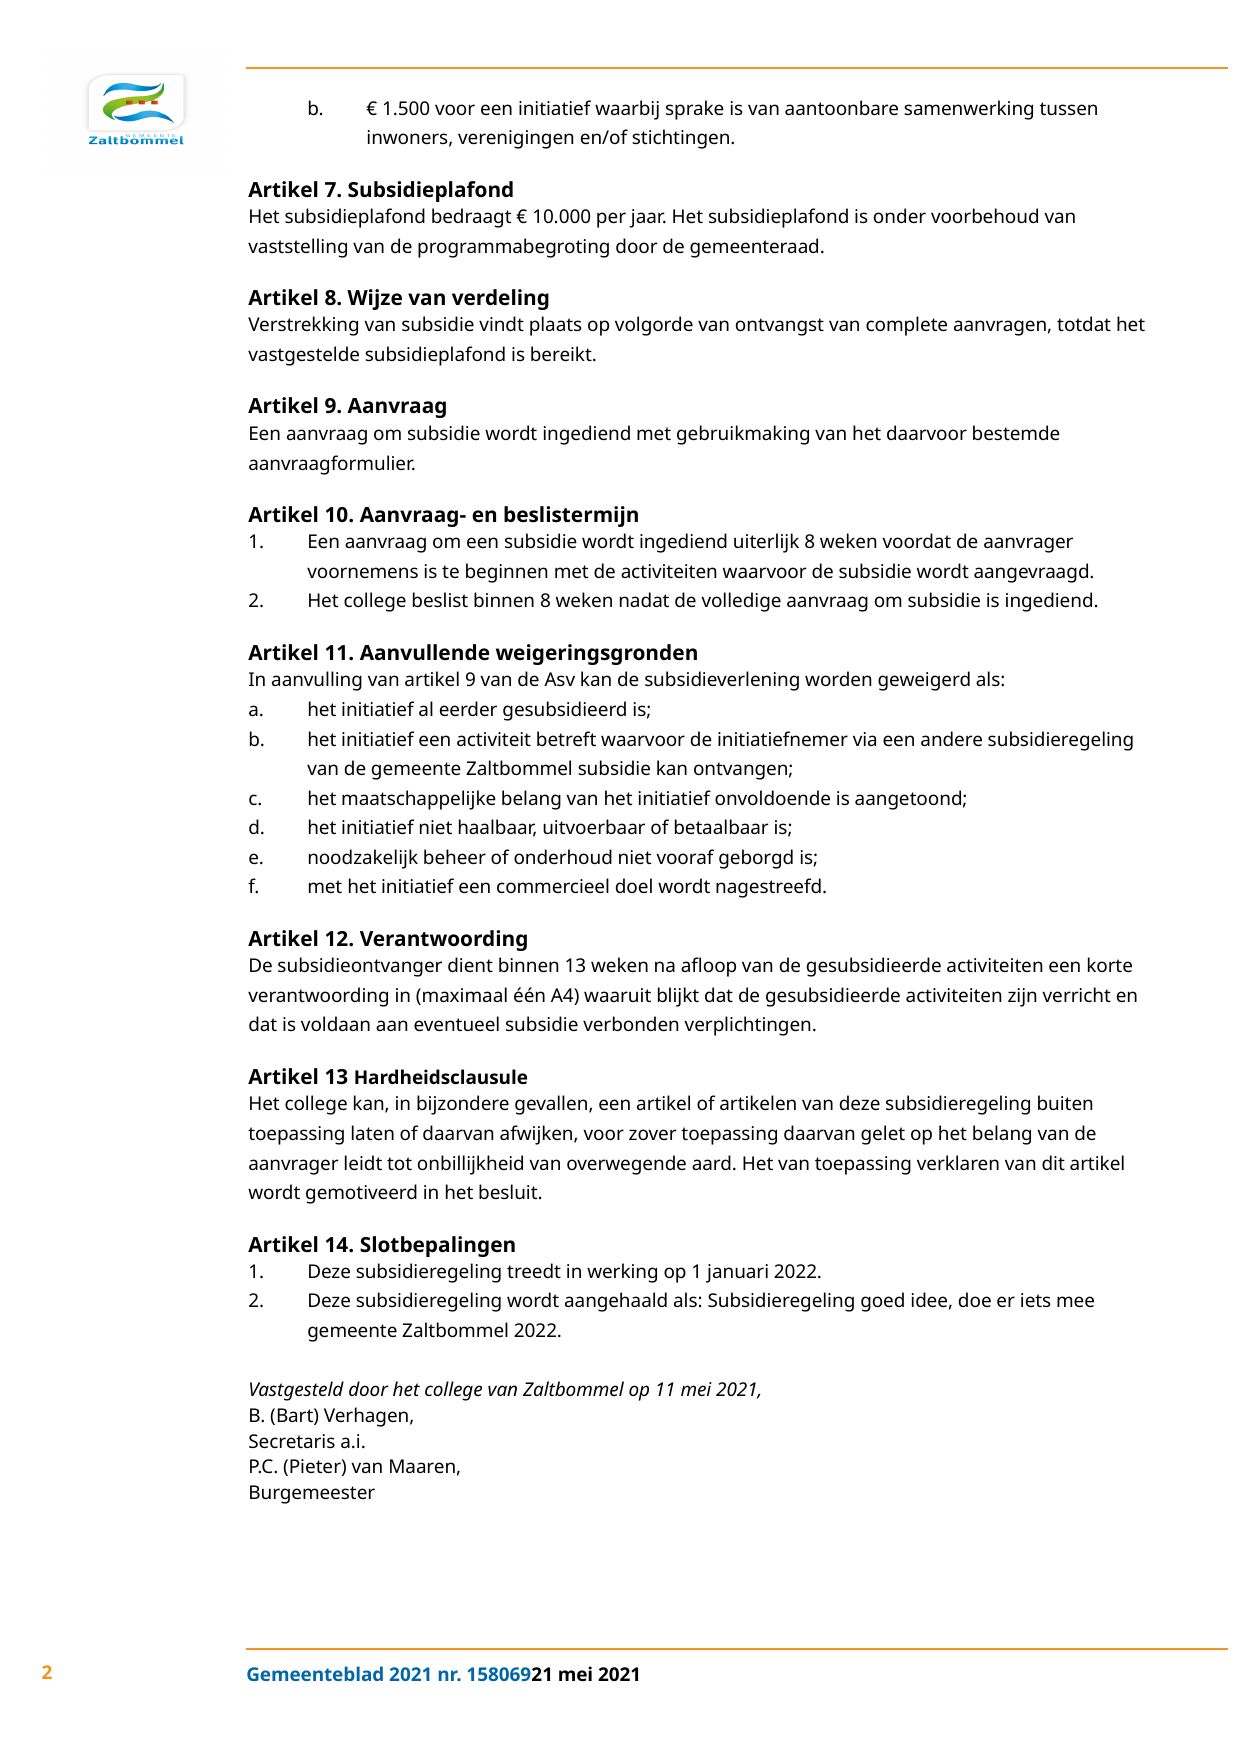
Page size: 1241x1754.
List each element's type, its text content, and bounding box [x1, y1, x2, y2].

list met het initiatief een commercieel doel wordt nagestreefd. [248, 874, 1152, 899]
text Het college kan, in bijzondere gevallen, een artikel of artikelen van deze subsidieregeling buiten toepassing laten of daarvan afwijken, voor zover toepassing daarvan gelet op het belang van de aanvrager leidt tot onbillijkheid van overwegende aard. Het van toepassing verklaren van dit artikel wordt gemotiveerd in het besluit. [248, 1091, 1152, 1205]
text Artikel 9. Aanvraag [248, 392, 1152, 420]
text Artikel 14. Slotbepalingen [248, 1230, 1152, 1258]
text P.C. (Pieter) van Maaren, [248, 1454, 1152, 1479]
list Een aanvraag om een subsidie wordt ingediend uiterlijk 8 weken voordat de aanvrager voornemens is te beginnen met de activiteiten waarvoor de subsidie wordt aangevraagd. [248, 528, 1152, 584]
text Het subsidieplafond bedraagt € 10.000 per jaar. Het subsidieplafond is onder voorbehoud van vaststelling van de programmabegroting door de gemeenteraad. [248, 203, 1152, 258]
list het initiatief niet haalbaar, uitvoerbaar of betaalbaar is; [248, 814, 1152, 840]
list Deze subsidieregeling treedt in werking op 1 januari 2022. [248, 1258, 1152, 1284]
text Verstrekking van subsidie vindt plaats op volgorde van ontvangst van complete aanvragen, totdat het vastgestelde subsidieplafond is bereikt. [248, 312, 1152, 367]
list het initiatief al eerder gesubsidieerd is; [248, 696, 1152, 722]
picture [41, 47, 231, 172]
list Deze subsidieregeling wordt aangehaald als: Subsidieregeling goed idee, doe er iets mee gemeente Zaltbommel 2022. [248, 1288, 1152, 1343]
list het initiatief een activiteit betreft waarvoor de initiatiefnemer via een andere subsidieregeling van de gemeente Zaltbommel subsidie kan ontvangen; [248, 726, 1152, 781]
text Secretaris a.i. [248, 1428, 1152, 1454]
text Burgemeester [248, 1479, 1152, 1505]
list € 1.500 voor een initiatief waarbij sprake is van aantoonbare samenwerking tussen inwoners, verenigingen en/of stichtingen. [307, 95, 1152, 150]
text B. (Bart) Verhagen, [248, 1402, 1152, 1428]
text De subsidieontvanger dient binnen 13 weken na afloop van de gesubsidieerde activiteiten een korte verantwoording in (maximaal één A4) waaruit blijkt dat de gesubsidieerde activiteiten zijn verricht en dat is voldaan aan eventueel subsidie verbonden verplichtingen. [248, 952, 1152, 1037]
list het maatschappelijke belang van het initiatief onvoldoende is aangetoond; [248, 785, 1152, 811]
text Artikel 7. Subsidieplafond [248, 175, 1152, 203]
text Artikel 13 Hardheidsclausule [248, 1062, 1152, 1091]
list Het college beslist binnen 8 weken nadat de volledige aanvraag om subsidie is ingediend. [248, 588, 1152, 613]
text Een aanvraag om subsidie wordt ingediend met gebruikmaking van het daarvoor bestemde aanvraagformulier. [248, 420, 1152, 475]
text Vastgesteld door het college van Zaltbommel op 11 mei 2021, [248, 1376, 1152, 1402]
text Artikel 11. Aanvullende weigeringsgronden [248, 638, 1152, 667]
list noodzakelijk beheer of onderhoud niet vooraf geborgd is; [248, 844, 1152, 870]
text Artikel 8. Wijze van verdeling [248, 283, 1152, 312]
text In aanvulling van artikel 9 van de Asv kan de subsidieverlening worden geweigerd als: [248, 667, 1152, 692]
text Artikel 12. Verantwoording [248, 924, 1152, 952]
text Artikel 10. Aanvraag- en beslistermijn [248, 500, 1152, 528]
